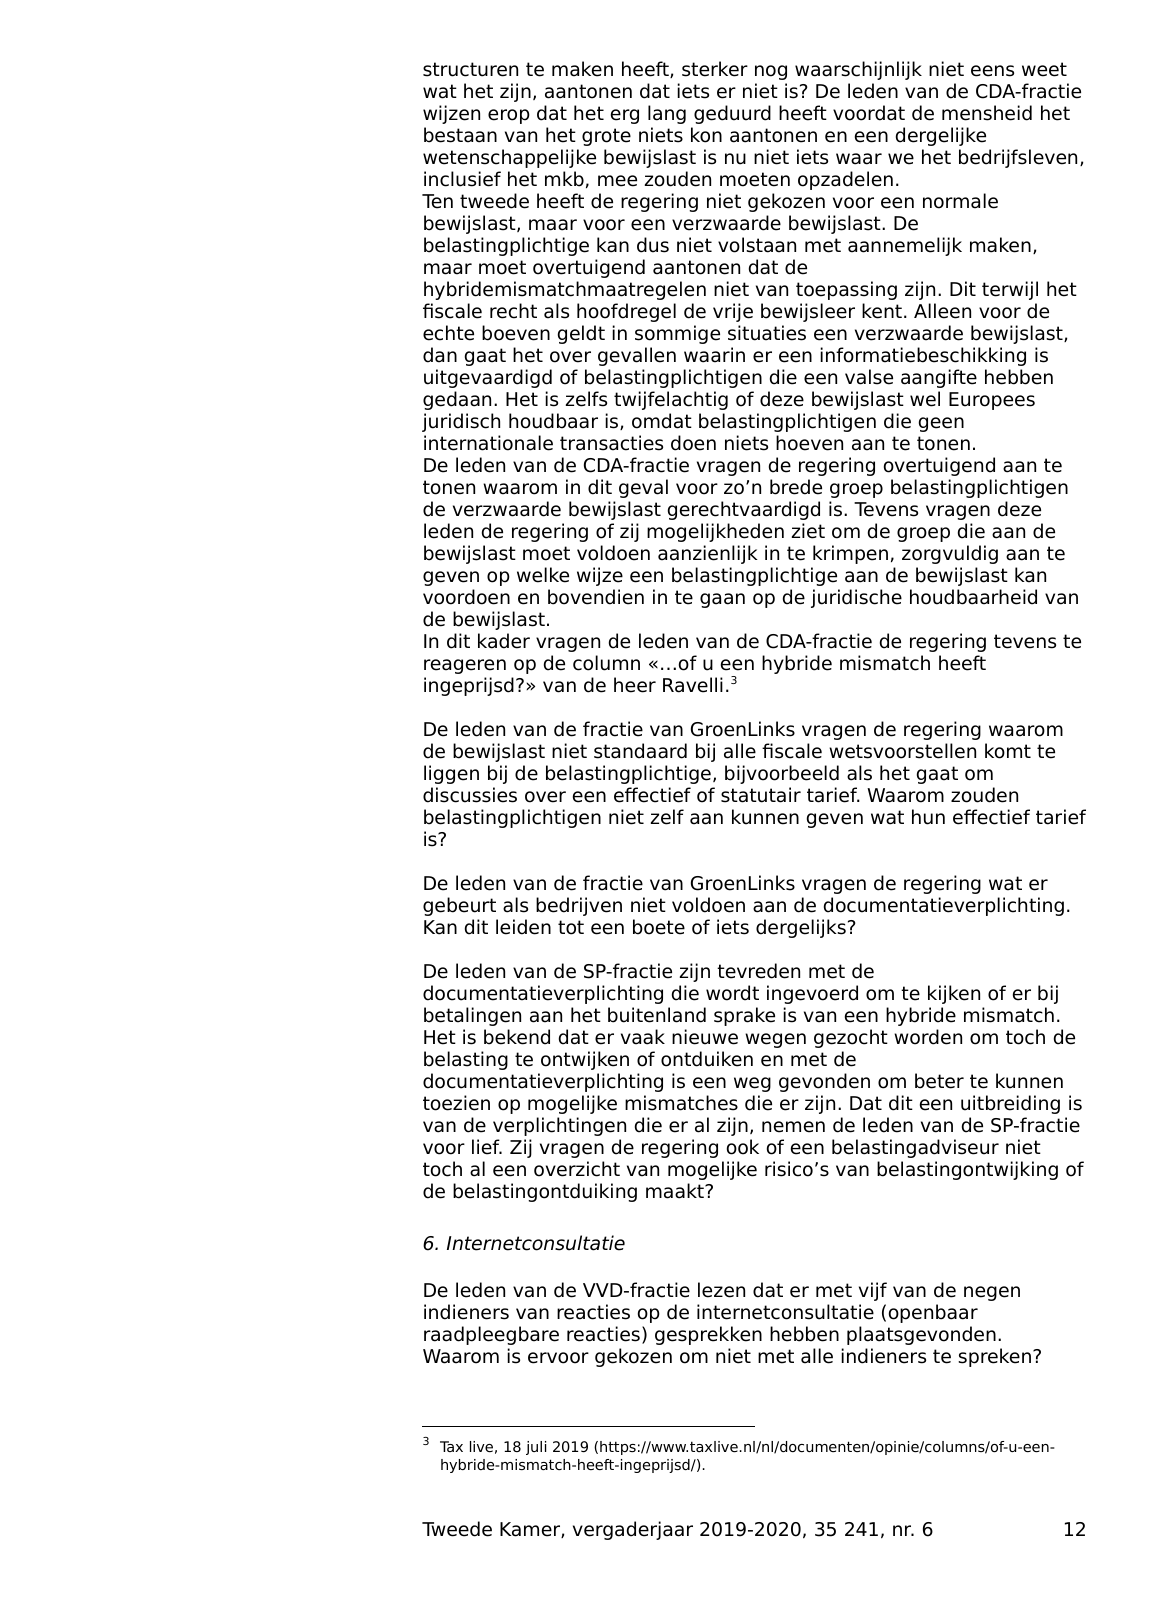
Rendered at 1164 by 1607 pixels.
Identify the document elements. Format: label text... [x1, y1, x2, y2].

text De leden van de SP-fractie zijn tevreden met de documentatieverplichting die wordt ingevoerd om te kijken of er bij betalingen aan het buitenland sprake is van een hybride mismatch. Het is bekend dat er vaak nieuwe wegen gezocht worden om toch de belasting te ontwijken of ontduiken en met de documentatieverplichting is een weg gevonden om beter te kunnen toezien op mogelijke mismatches die er zijn. Dat dit een uitbreiding is van de verplichtingen die er al zijn, nemen de leden van de SP-fractie voor lief. Zij vragen de regering ook of een belastingadviseur niet toch al een overzicht van mogelijke risico’s van belastingontwijking of de belastingontduiking maakt? [422, 961, 1087, 1203]
text In dit kader vragen de leden van de CDA-fractie de regering tevens te reageren op de column «…of u een hybride mismatch heeft ingeprijsd?» van de heer Ravelli. [422, 631, 1087, 696]
text De leden van de fractie van GroenLinks vragen de regering wat er gebeurt als bedrijven niet voldoen aan de documentatieverplichting. Kan dit leiden tot een boete of iets dergelijks? [422, 873, 1087, 939]
text Ten tweede heeft de regering niet gekozen voor een normale bewijslast, maar voor een verzwaarde bewijslast. De belastingplichtige kan dus niet volstaan met aannemelijk maken, maar moet overtuigend aantonen dat de hybridemismatchmaatregelen niet van toepassing zijn. Dit terwijl het fiscale recht als hoofdregel de vrije bewijsleer kent. Alleen voor de echte boeven geldt in sommige situaties een verzwaarde bewijslast, dan gaat het over gevallen waarin er een informatiebeschikking is uitgevaardigd of belastingplichtigen die een valse aangifte hebben gedaan. Het is zelfs twijfelachtig of deze bewijslast wel Europees juridisch houdbaar is, omdat belastingplichtigen die geen internationale transacties doen niets hoeven aan te tonen. [422, 191, 1087, 455]
text De leden van de fractie van GroenLinks vragen de regering waarom de bewijslast niet standaard bij alle fiscale wetsvoorstellen komt te liggen bij de belastingplichtige, bijvoorbeeld als het gaat om discussies over een effectief of statutair tarief. Waarom zouden belastingplichtigen niet zelf aan kunnen geven wat hun effectief tarief is? [422, 719, 1087, 851]
text De leden van de VVD-fractie lezen dat er met vijf van de negen indieners van reacties op de internetconsultatie (openbaar raadpleegbare reacties) gesprekken hebben plaatsgevonden. Waarom is ervoor gekozen om niet met alle indieners te spreken? [422, 1279, 1087, 1367]
subtitle 6. Internetconsultatie [422, 1233, 1087, 1254]
text De leden van de CDA-fractie vragen de regering overtuigend aan te tonen waarom in dit geval voor zo’n brede groep belastingplichtigen de verzwaarde bewijslast gerechtvaardigd is. Tevens vragen deze leden de regering of zij mogelijkheden ziet om de groep die aan de bewijslast moet voldoen aanzienlijk in te krimpen, zorgvuldig aan te geven op welke wijze een belastingplichtige aan de bewijslast kan voordoen en bovendien in te gaan op de juridische houdbaarheid van de bewijslast. [422, 455, 1087, 631]
text Tax live, 18 juli 2019 (https://www.taxlive.nl/nl/documenten/opinie/columns/of-u-een-hybride-mismatch-heeft-ingeprijsd/). [422, 1435, 1087, 1474]
text structuren te maken heeft, sterker nog waarschijnlijk niet eens weet wat het zijn, aantonen dat iets er niet is? De leden van de CDA-fractie wijzen erop dat het erg lang geduurd heeft voordat de mensheid het bestaan van het grote niets kon aantonen en een dergelijke wetenschappelijke bewijslast is nu niet iets waar we het bedrijfsleven, inclusief het mkb, mee zouden moeten opzadelen. [422, 59, 1087, 191]
